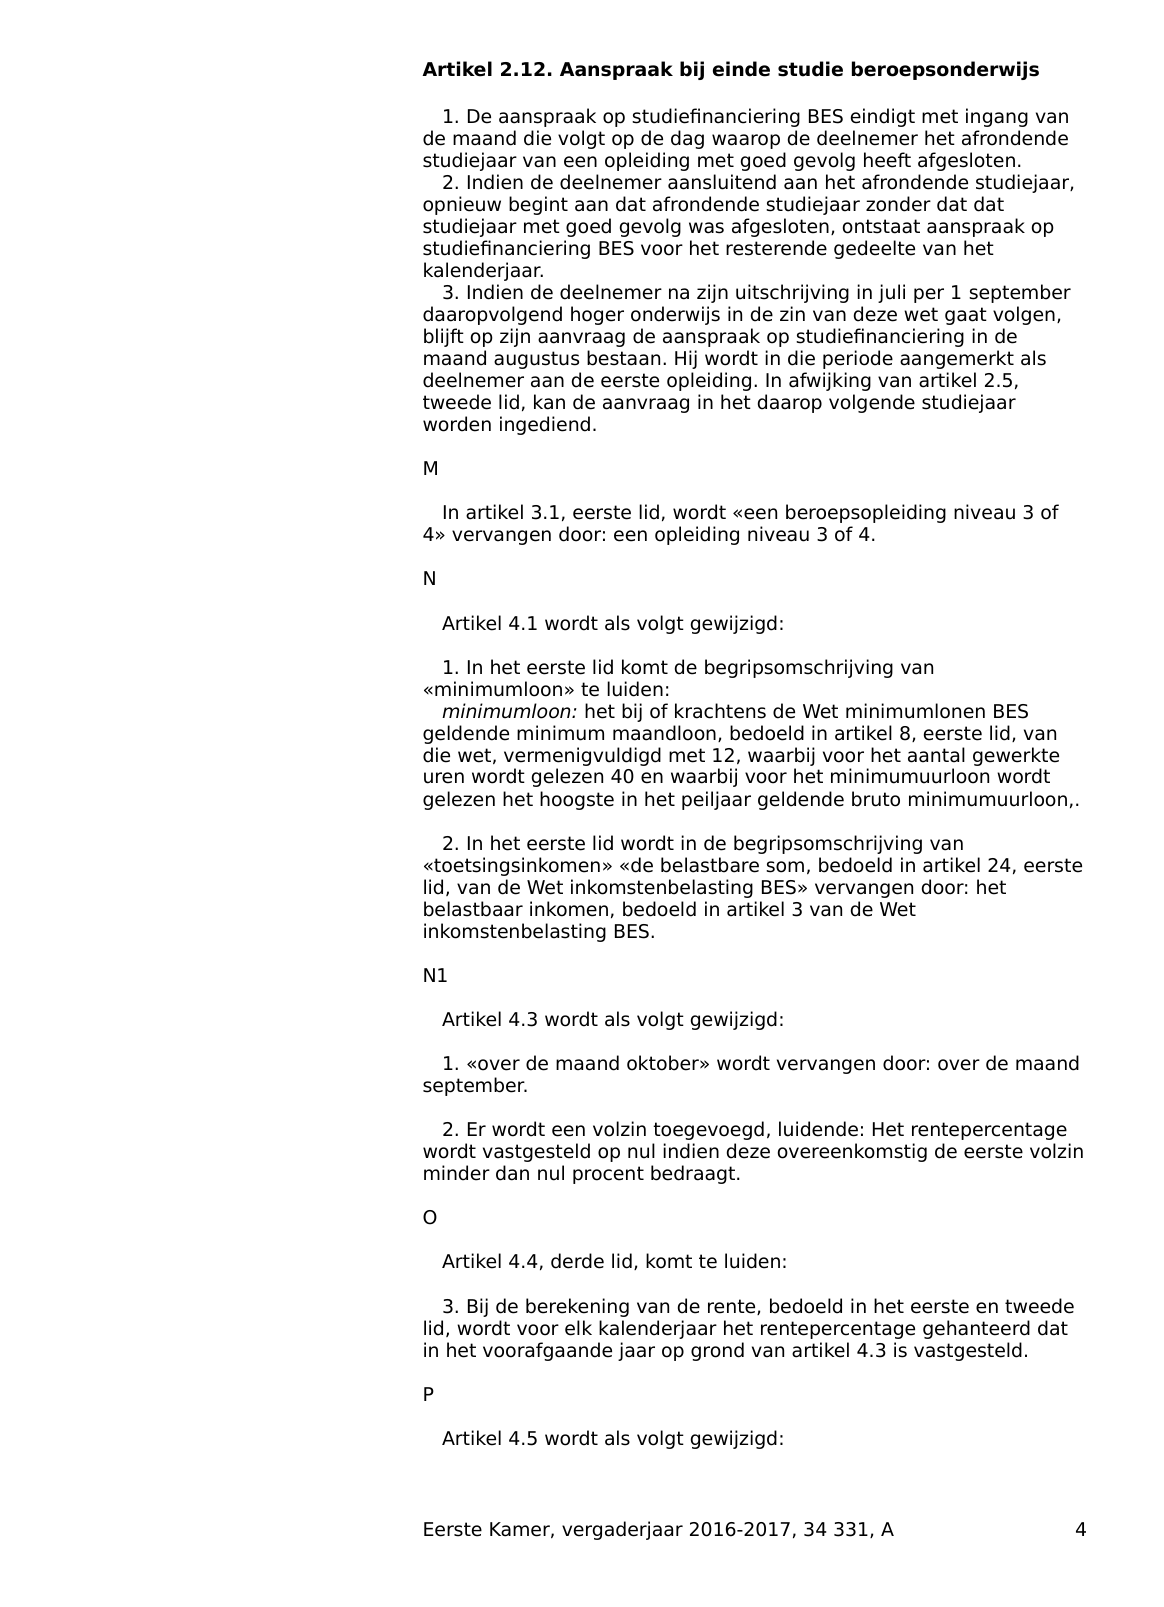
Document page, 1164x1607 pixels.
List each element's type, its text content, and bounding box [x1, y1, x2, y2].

text 3. Bij de berekening van de rente, bedoeld in het eerste en tweede lid, wordt voor elk kalenderjaar het rentepercentage gehanteerd dat in het voorafgaande jaar op grond van artikel 4.3 is vastgesteld. [422, 1296, 1087, 1362]
text Artikel 4.4, derde lid, komt te luiden: [422, 1251, 1087, 1273]
text 2. Indien de deelnemer aansluitend aan het afrondende studiejaar, opnieuw begint aan dat afrondende studiejaar zonder dat dat studiejaar met goed gevolg was afgesloten, ontstaat aanspraak op studiefinanciering BES voor het resterende gedeelte van het kalenderjaar. [422, 172, 1087, 282]
text Artikel 4.3 wordt als volgt gewijzigd: [422, 1009, 1087, 1031]
text N [422, 568, 1087, 590]
text M [422, 458, 1087, 480]
text 1. In het eerste lid komt de begripsomschrijving van «minimumloon» te luiden: [422, 657, 1087, 701]
text 2. In het eerste lid wordt in de begripsomschrijving van «toetsingsinkomen» «de belastbare som, bedoeld in artikel 24, eerste lid, van de Wet inkomstenbelasting BES» vervangen door: het belastbaar inkomen, bedoeld in artikel 3 van de Wet inkomstenbelasting BES. [422, 833, 1087, 942]
text P [422, 1384, 1087, 1406]
text N1 [422, 965, 1087, 987]
text Artikel 4.5 wordt als volgt gewijzigd: [422, 1428, 1087, 1450]
text 1. «over de maand oktober» wordt vervangen door: over de maand september. [422, 1053, 1087, 1097]
text In artikel 3.1, eerste lid, wordt «een beroepsopleiding niveau 3 of 4» vervangen door: een opleiding niveau 3 of 4. [422, 502, 1087, 546]
text 3. Indien de deelnemer na zijn uitschrijving in juli per 1 september daaropvolgend hoger onderwijs in de zin van deze wet gaat volgen, blijft op zijn aanvraag de aanspraak op studiefinanciering in de maand augustus bestaan. Hij wordt in die periode aangemerkt als deelnemer aan de eerste opleiding. In afwijking van artikel 2.5, tweede lid, kan de aanvraag in het daarop volgende studiejaar worden ingediend. [422, 282, 1087, 436]
text 1. De aanspraak op studiefinanciering BES eindigt met ingang van de maand die volgt op de dag waarop de deelnemer het afrondende studiejaar van een opleiding met goed gevolg heeft afgesloten. [422, 106, 1087, 172]
text 2. Er wordt een volzin toegevoegd, luidende: Het rentepercentage wordt vastgesteld op nul indien deze overeenkomstig de eerste volzin minder dan nul procent bedraagt. [422, 1119, 1087, 1185]
text minimumloon: het bij of krachtens de Wet minimumlonen BES geldende minimum maandloon, bedoeld in artikel 8, eerste lid, van die wet, vermenigvuldigd met 12, waarbij voor het aantal gewerkte uren wordt gelezen 40 en waarbij voor het minimumuurloon wordt gelezen het hoogste in het peiljaar geldende bruto minimumuurloon,. [422, 701, 1087, 810]
text Artikel 4.1 wordt als volgt gewijzigd: [422, 612, 1087, 634]
subtitle Artikel 2.12. Aanspraak bij einde studie beroepsonderwijs [422, 59, 1087, 81]
text O [422, 1207, 1087, 1229]
